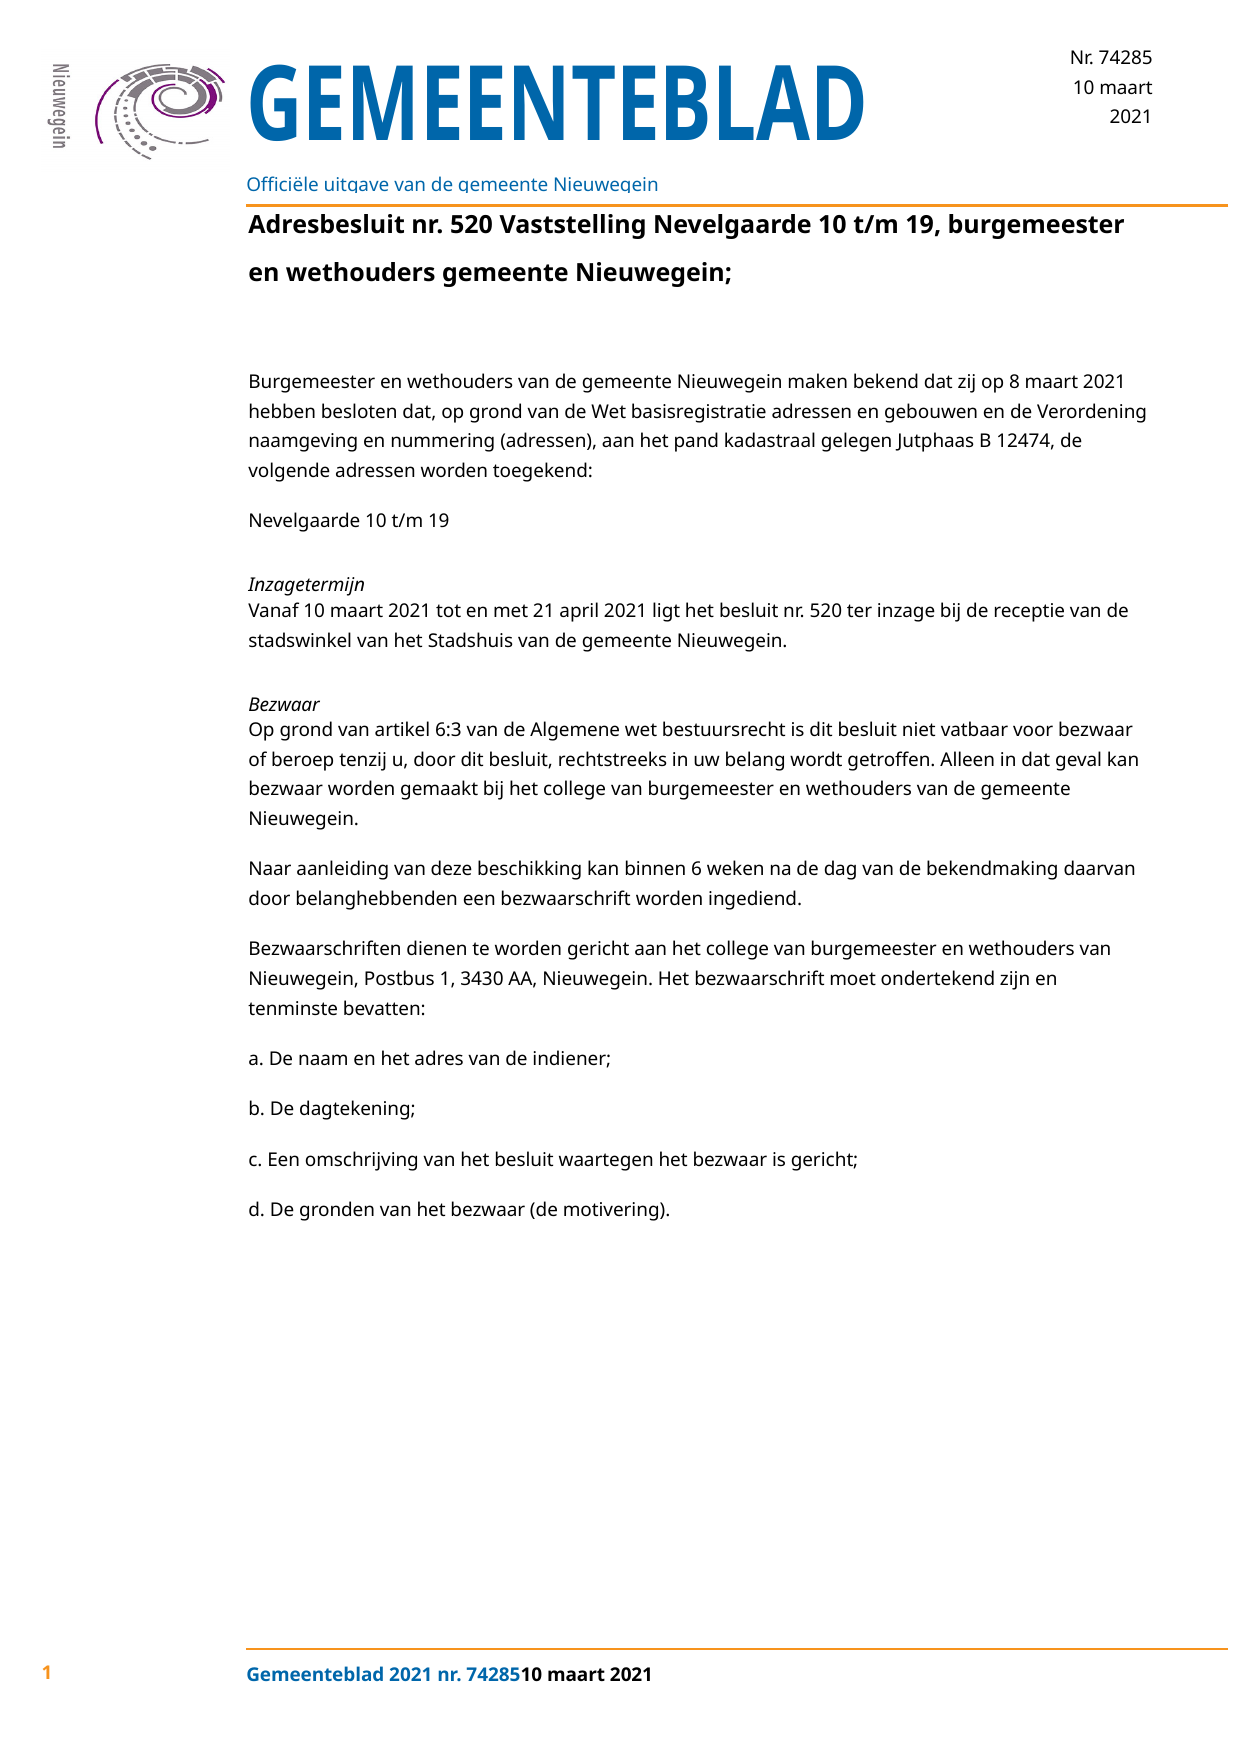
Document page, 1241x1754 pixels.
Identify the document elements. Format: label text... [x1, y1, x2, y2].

text Naar aanleiding van deze beschikking kan binnen 6 weken na de dag van de bekendmaking daarvan door belanghebbenden een bezwaarschrift worden ingediend. [248, 856, 1152, 911]
text c. Een omschrijving van het besluit waartegen het bezwaar is gericht; [248, 1146, 1152, 1172]
text b. De dagtekening; [248, 1096, 1152, 1121]
text Op grond van artikel 6:3 van de Algemene wet bestuursrecht is dit besluit niet vatbaar voor bezwaar of beroep tenzij u, door dit besluit, rechtstreeks in uw belang wordt getroffen. Alleen in dat geval kan bezwaar worden gemaakt bij het college van burgemeester en wethouders van de gemeente Nieuwegein. [248, 716, 1152, 831]
text Vanaf 10 maart 2021 tot en met 21 april 2021 ligt het besluit nr. 520 ter inzage bij de receptie van de stadswinkel van het Stadshuis van de gemeente Nieuwegein. [248, 597, 1152, 652]
picture [41, 47, 231, 172]
text Inzagetermijn [248, 571, 1152, 597]
text Bezwaarschriften dienen te worden gericht aan het college van burgemeester en wethouders van Nieuwegein, Postbus 1, 3430 AA, Nieuwegein. Het bezwaarschrift moet ondertekend zijn en tenminste bevatten: [248, 936, 1152, 1021]
text d. De gronden van het bezwaar (de motivering). [248, 1196, 1152, 1222]
text Burgemeester en wethouders van de gemeente Nieuwegein maken bekend dat zij op 8 maart 2021 hebben besloten dat, op grond van de Wet basisregistratie adressen en gebouwen en de Verordening naamgeving en nummering (adressen), aan het pand kadastraal gelegen Jutphaas B 12474, de volgende adressen worden toegekend: [248, 368, 1152, 483]
text Adresbesluit nr. 520 Vaststelling Nevelgaarde 10 t/m 19, burgemeester en wethouders gemeente Nieuwegein; [248, 207, 1152, 288]
text a. De naam en het adres van de indiener; [248, 1045, 1152, 1071]
text Bezwaar [248, 691, 1152, 716]
text Nevelgaarde 10 t/m 19 [248, 507, 1152, 533]
